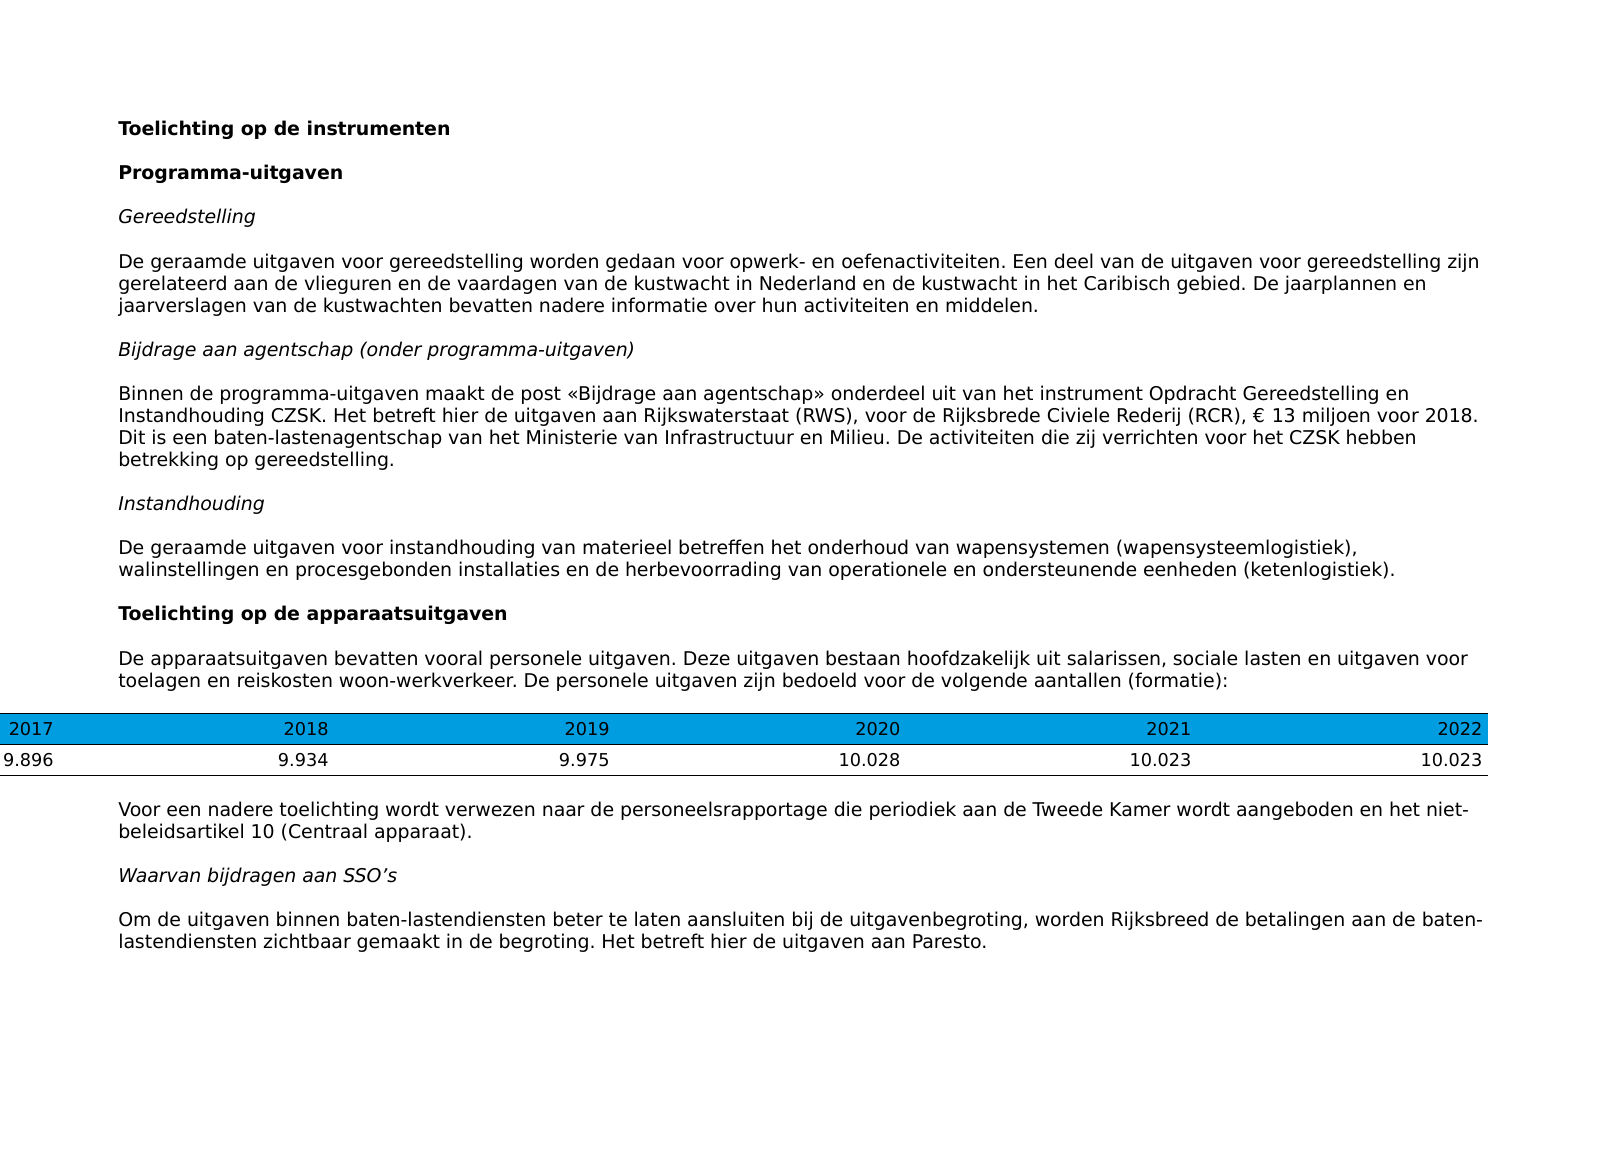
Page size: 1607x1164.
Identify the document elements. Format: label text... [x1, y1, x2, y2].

table_header 2018 [54, 714, 334, 744]
subtitle Toelichting op de instrumenten [118, 118, 1488, 140]
subtitle Instandhouding [118, 493, 1488, 515]
table_header 2021 [906, 714, 1197, 744]
text Voor een nadere toelichting wordt verwezen naar de personeelsrapportage die periodiek aan de Tweede Kamer wordt aangeboden en het niet-beleidsartikel 10 (Centraal apparaat). [118, 799, 1488, 843]
subtitle Gereedstelling [118, 206, 1488, 228]
text De geraamde uitgaven voor gereedstelling worden gedaan voor opwerk- en oefenactiviteiten. Een deel van de uitgaven voor gereedstelling zijn gerelateerd aan de vlieguren en de vaardagen van de kustwacht in Nederland en de kustwacht in het Caribisch gebied. De jaarplannen en jaarverslagen van de kustwachten bevatten nadere informatie over hun activiteiten en middelen. [118, 251, 1488, 317]
table_cell 9.975 [334, 745, 615, 775]
table_header 2019 [334, 714, 615, 744]
table_cell 9.896 [0, 745, 53, 775]
text De geraamde uitgaven voor instandhouding van materieel betreffen het onderhoud van wapensystemen (wapensysteemlogistiek), walinstellingen en procesgebonden installaties en de herbevoorrading van operationele en ondersteunende eenheden (ketenlogistiek). [118, 537, 1488, 581]
text De apparaatsuitgaven bevatten vooral personele uitgaven. Deze uitgaven bestaan hoofdzakelijk uit salarissen, sociale lasten en uitgaven voor toelagen en reiskosten woon-werkverkeer. De personele uitgaven zijn bedoeld voor de volgende aantallen (formatie): [118, 647, 1488, 691]
table_cell 10.028 [615, 745, 906, 775]
table_cell 10.023 [1197, 745, 1488, 775]
table_header 2020 [615, 714, 906, 744]
subtitle Toelichting op de apparaatsuitgaven [118, 603, 1488, 625]
subtitle Waarvan bijdragen aan SSO’s [118, 865, 1488, 887]
subtitle Programma-uitgaven [118, 162, 1488, 184]
text Om de uitgaven binnen baten-lastendiensten beter te laten aansluiten bij de uitgavenbegroting, worden Rijksbreed de betalingen aan de baten-lastendiensten zichtbaar gemaakt in de begroting. Het betreft hier de uitgaven aan Paresto. [118, 909, 1488, 953]
text Binnen de programma-uitgaven maakt de post «Bijdrage aan agentschap» onderdeel uit van het instrument Opdracht Gereedstelling en Instandhouding CZSK. Het betreft hier de uitgaven aan Rijkswaterstaat (RWS), voor de Rijksbrede Civiele Rederij (RCR), € 13 miljoen voor 2018. Dit is een baten-lastenagentschap van het Ministerie van Infrastructuur en Milieu. De activiteiten die zij verrichten voor het CZSK hebben betrekking op gereedstelling. [118, 383, 1488, 471]
table_header 2022 [1197, 714, 1488, 744]
table_cell 9.934 [54, 745, 334, 775]
table_cell 10.023 [906, 745, 1197, 775]
table_header 2017 [0, 714, 53, 744]
subtitle Bijdrage aan agentschap (onder programma-uitgaven) [118, 339, 1488, 361]
